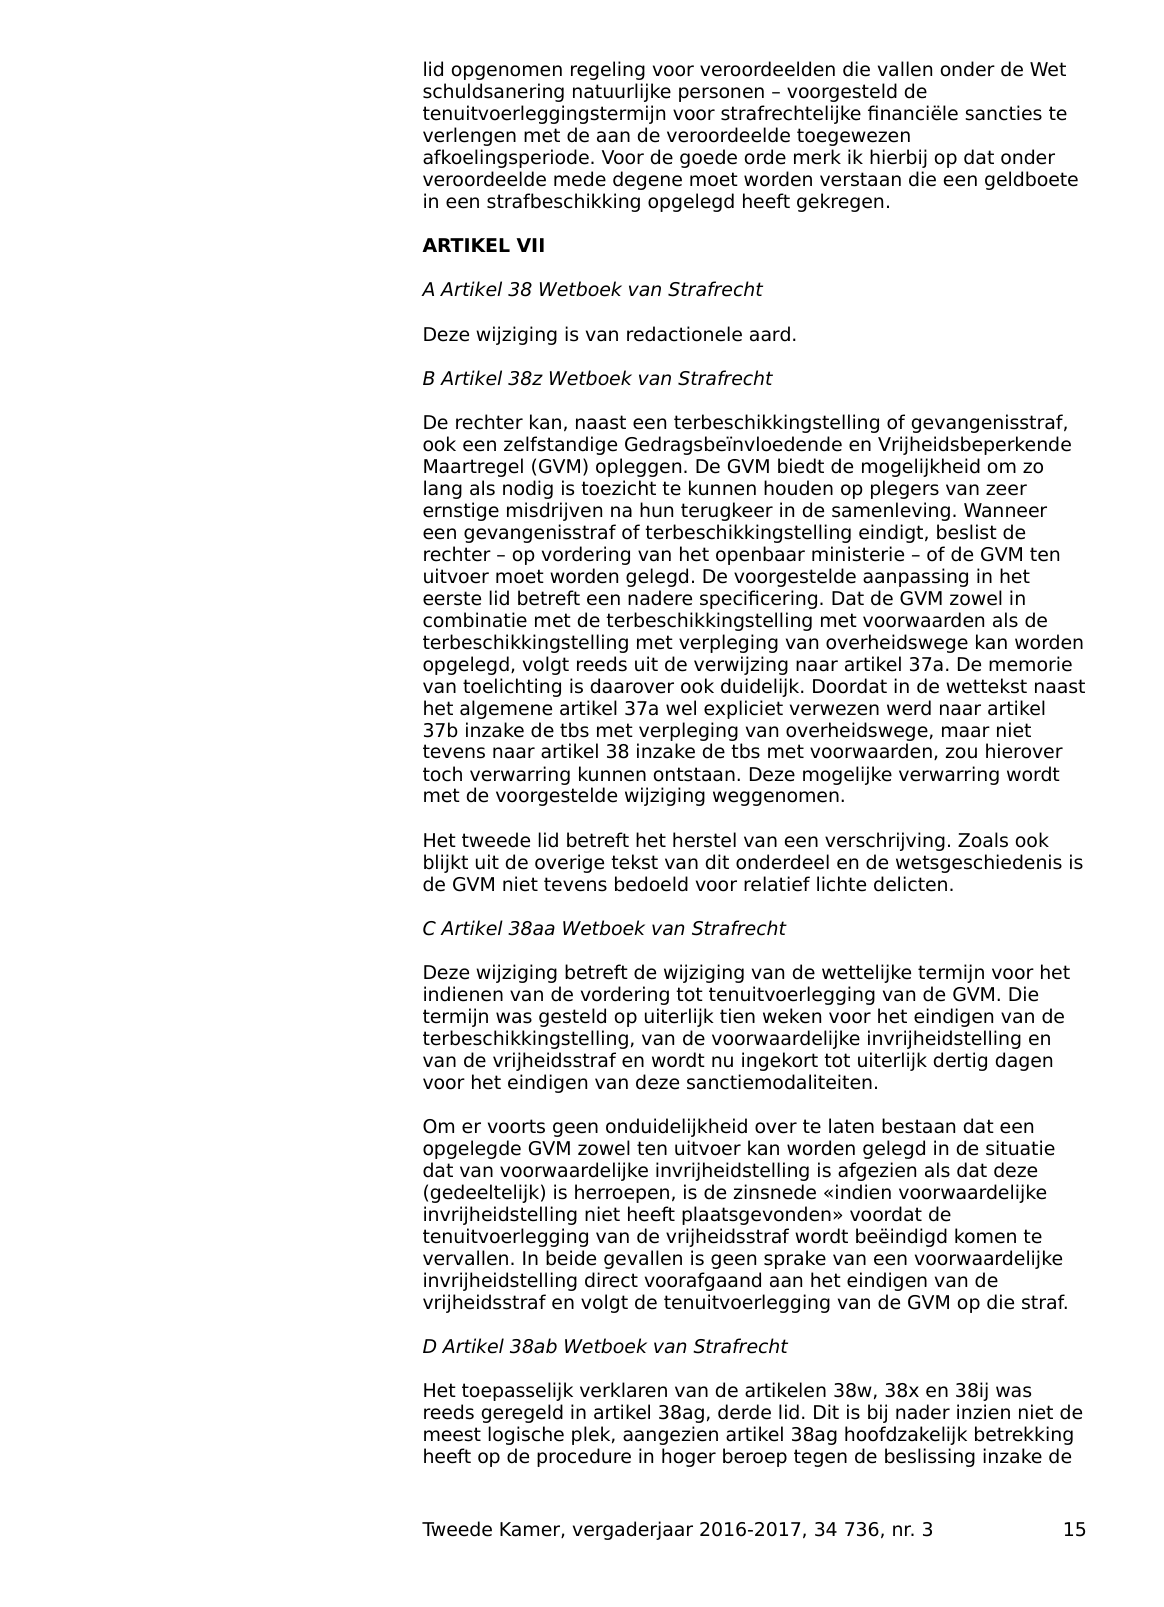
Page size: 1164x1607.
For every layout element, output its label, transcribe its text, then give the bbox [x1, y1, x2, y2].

subtitle ARTIKEL VII [422, 235, 1087, 257]
text Deze wijziging is van redactionele aard. [422, 323, 1087, 345]
text De rechter kan, naast een terbeschikkingstelling of gevangenisstraf, ook een zelfstandige Gedragsbeïnvloedende en Vrijheidsbeperkende Maartregel (GVM) opleggen. De GVM biedt de mogelijkheid om zo lang als nodig is toezicht te kunnen houden op plegers van zeer ernstige misdrijven na hun terugkeer in de samenleving. Wanneer een gevangenisstraf of terbeschikkingstelling eindigt, beslist de rechter – op vordering van het openbaar ministerie – of de GVM ten uitvoer moet worden gelegd. De voorgestelde aanpassing in het eerste lid betreft een nadere specificering. Dat de GVM zowel in combinatie met de terbeschikkingstelling met voorwaarden als de terbeschikkingstelling met verpleging van overheidswege kan worden opgelegd, volgt reeds uit de verwijzing naar artikel 37a. De memorie van toelichting is daarover ook duidelijk. Doordat in de wettekst naast het algemene artikel 37a wel expliciet verwezen werd naar artikel 37b inzake de tbs met verpleging van overheidswege, maar niet tevens naar artikel 38 inzake de tbs met voorwaarden, zou hierover toch verwarring kunnen ontstaan. Deze mogelijke verwarring wordt met de voorgestelde wijziging weggenomen. [422, 412, 1087, 807]
subtitle A Artikel 38 Wetboek van Strafrecht [422, 279, 1087, 301]
subtitle C Artikel 38aa Wetboek van Strafrecht [422, 918, 1087, 940]
text Om er voorts geen onduidelijkheid over te laten bestaan dat een opgelegde GVM zowel ten uitvoer kan worden gelegd in de situatie dat van voorwaardelijke invrijheidstelling is afgezien als dat deze (gedeeltelijk) is herroepen, is de zinsnede «indien voorwaardelijke invrijheidstelling niet heeft plaatsgevonden» voordat de tenuitvoerlegging van de vrijheidsstraf wordt beëindigd komen te vervallen. In beide gevallen is geen sprake van een voorwaardelijke invrijheidstelling direct voorafgaand aan het eindigen van de vrijheidsstraf en volgt de tenuitvoerlegging van de GVM op die straf. [422, 1116, 1087, 1314]
text Het tweede lid betreft het herstel van een verschrijving. Zoals ook blijkt uit de overige tekst van dit onderdeel en de wetsgeschiedenis is de GVM niet tevens bedoeld voor relatief lichte delicten. [422, 829, 1087, 896]
text Deze wijziging betreft de wijziging van de wettelijke termijn voor het indienen van de vordering tot tenuitvoerlegging van de GVM. Die termijn was gesteld op uiterlijk tien weken voor het eindigen van de terbeschikkingstelling, van de voorwaardelijke invrijheidstelling en van de vrijheidsstraf en wordt nu ingekort tot uiterlijk dertig dagen voor het eindigen van deze sanctiemodaliteiten. [422, 962, 1087, 1094]
text lid opgenomen regeling voor veroordeelden die vallen onder de Wet schuldsanering natuurlijke personen – voorgesteld de tenuitvoerleggingstermijn voor strafrechtelijke financiële sancties te verlengen met de aan de veroordeelde toegewezen afkoelingsperiode. Voor de goede orde merk ik hierbij op dat onder veroordeelde mede degene moet worden verstaan die een geldboete in een strafbeschikking opgelegd heeft gekregen. [422, 59, 1087, 213]
subtitle D Artikel 38ab Wetboek van Strafrecht [422, 1336, 1087, 1358]
subtitle B Artikel 38z Wetboek van Strafrecht [422, 368, 1087, 389]
text Het toepasselijk verklaren van de artikelen 38w, 38x en 38ij was reeds geregeld in artikel 38ag, derde lid. Dit is bij nader inzien niet de meest logische plek, aangezien artikel 38ag hoofdzakelijk betrekking heeft op de procedure in hoger beroep tegen de beslissing inzake de [422, 1380, 1087, 1468]
